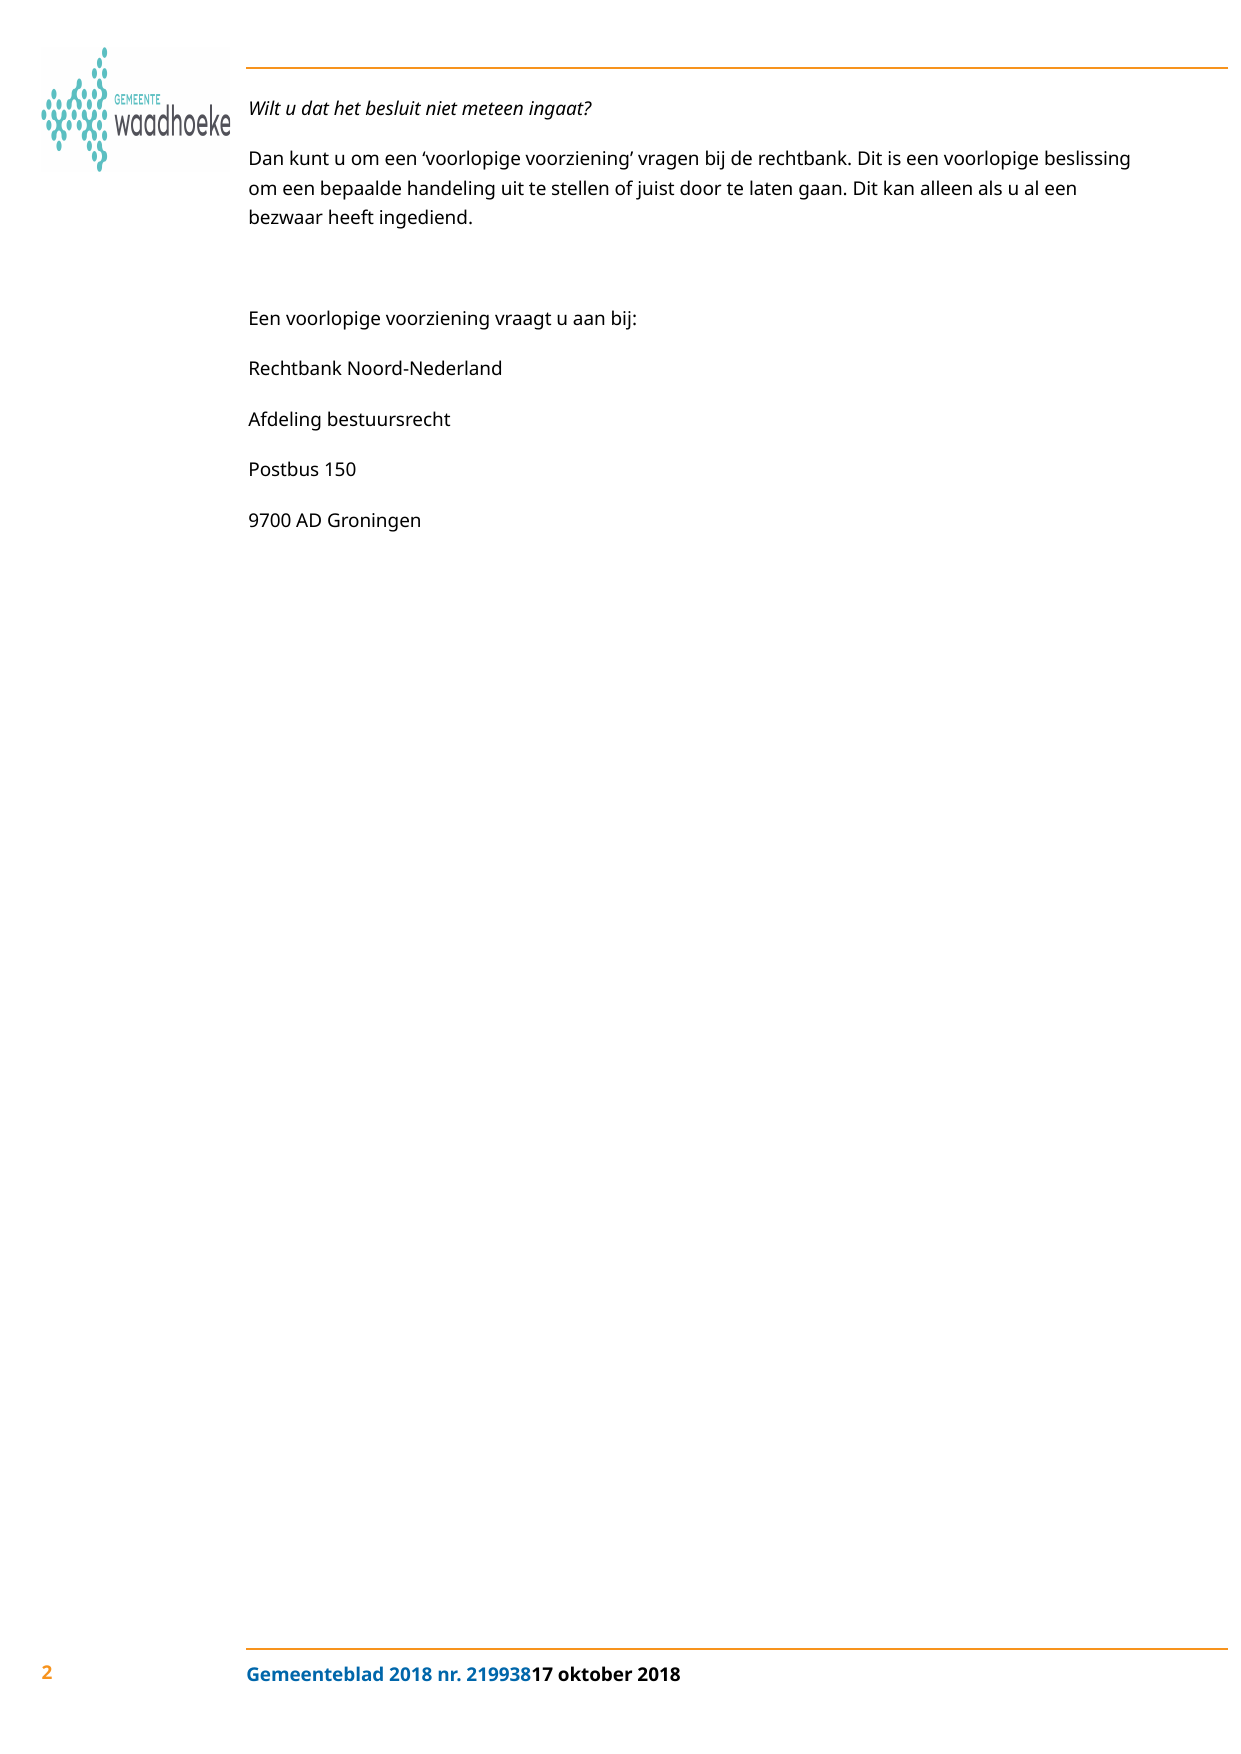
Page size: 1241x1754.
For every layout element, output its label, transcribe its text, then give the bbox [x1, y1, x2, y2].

text Een voorlopige voorziening vraagt u aan bij: [248, 305, 1152, 331]
text 9700 AD Groningen [248, 507, 1152, 533]
text Afdeling bestuursrecht [248, 406, 1152, 432]
text Dan kunt u om een ‘voorlopige voorziening’ vragen bij de rechtbank. Dit is een voorlopige beslissing om een bepaalde handeling uit te stellen of juist door te laten gaan. Dit kan alleen als u al een bezwaar heeft ingediend. [248, 145, 1152, 230]
text Rechtbank Noord-Nederland [248, 356, 1152, 381]
text Postbus 150 [248, 456, 1152, 482]
picture [41, 47, 231, 172]
text Wilt u dat het besluit niet meteen ingaat? [248, 95, 1152, 121]
